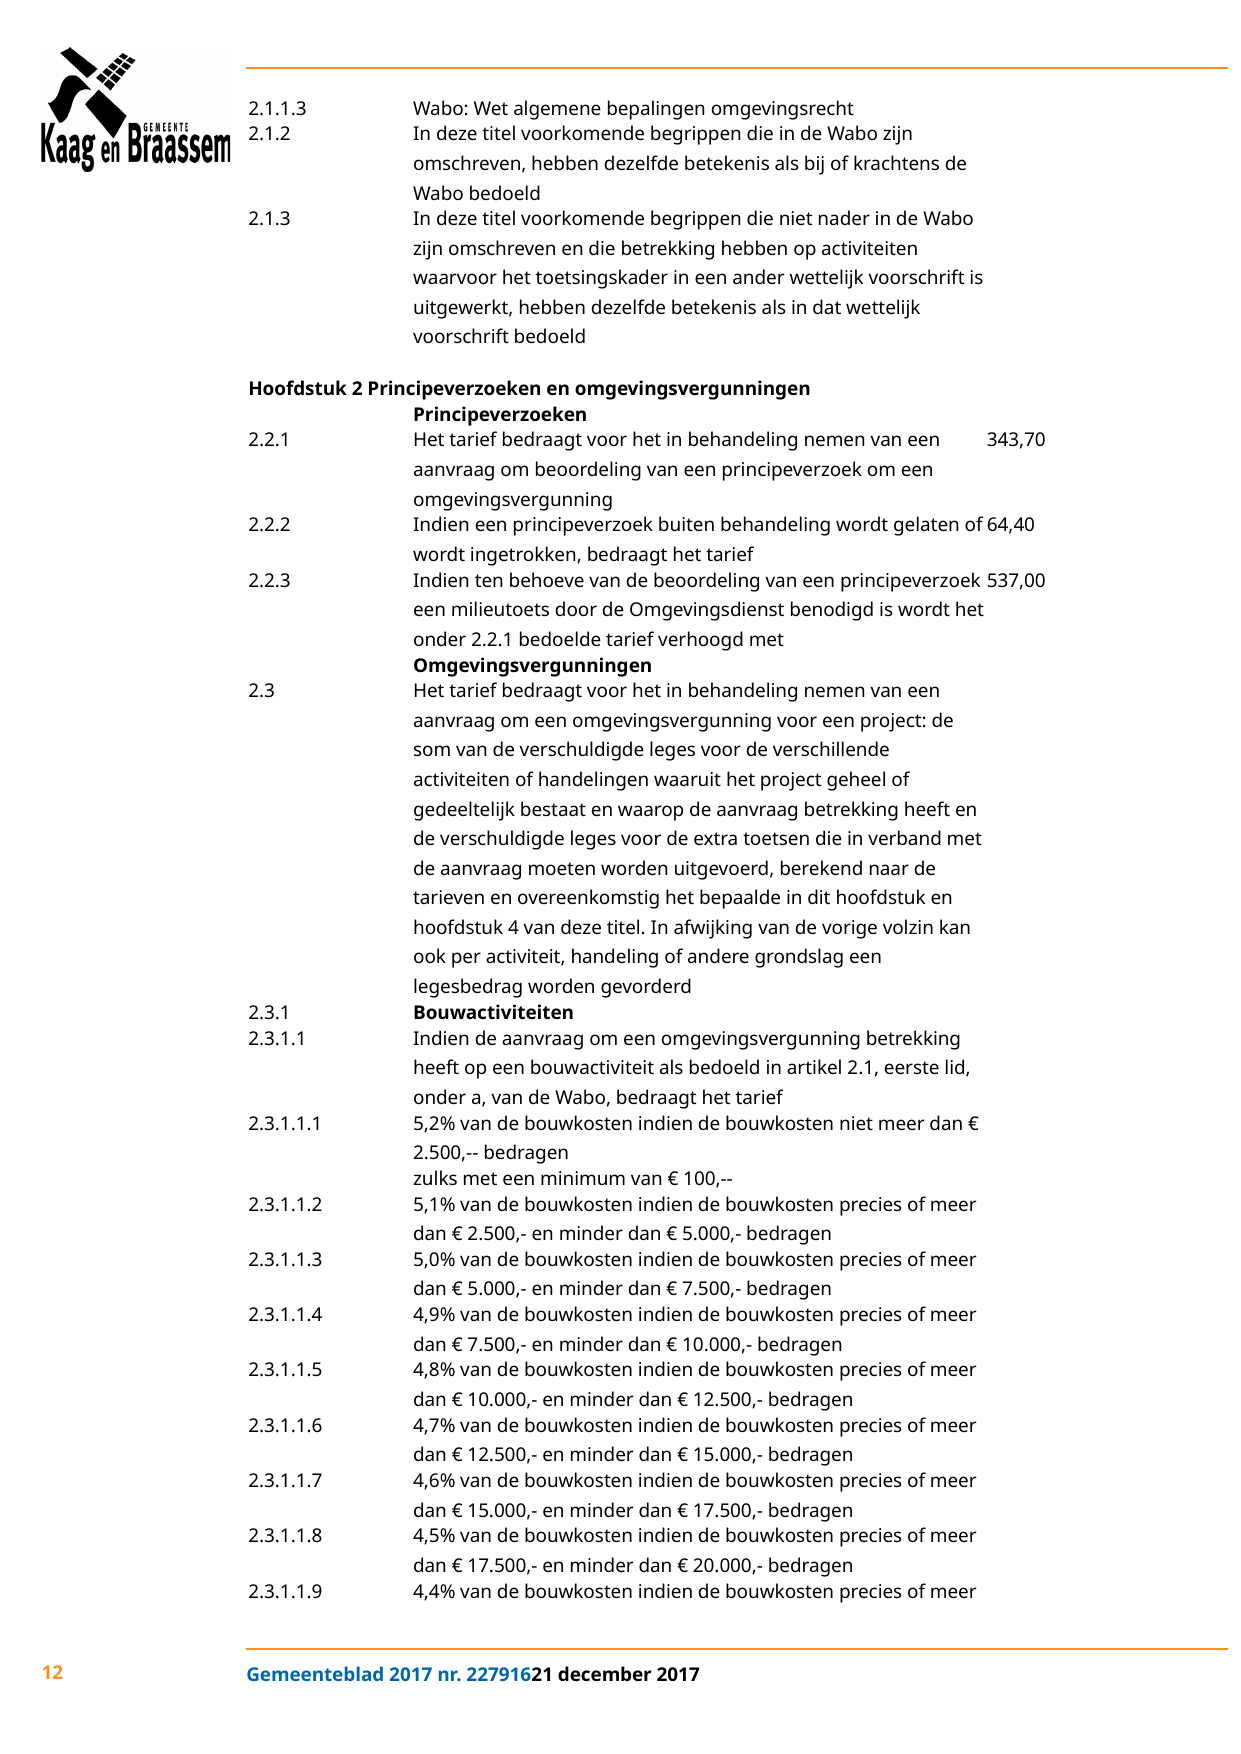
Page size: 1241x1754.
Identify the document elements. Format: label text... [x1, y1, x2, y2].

table_cell [987, 205, 1152, 349]
table_cell 2.3.1.1.2 [248, 1191, 413, 1246]
table_cell 2.2.2 [248, 512, 413, 567]
table_cell Indien een principeverzoek buiten behandeling wordt gelaten of wordt ingetrokken, bedraagt het tarief [413, 512, 987, 567]
table_cell 2.3.1.1.4 [248, 1301, 413, 1357]
table_cell 4,5% van de bouwkosten indien de bouwkosten precies of meer dan € 17.500,- en minder dan € 20.000,- bedragen [413, 1523, 987, 1578]
table_cell [987, 1412, 1152, 1467]
table_cell 5,2% van de bouwkosten indien de bouwkosten niet meer dan € 2.500,-- bedragen [413, 1110, 987, 1165]
table_cell [987, 652, 1152, 677]
table_cell 4,9% van de bouwkosten indien de bouwkosten precies of meer dan € 7.500,- en minder dan € 10.000,- bedragen [413, 1301, 987, 1357]
table_cell [248, 350, 413, 375]
table_cell 2.3 [248, 678, 413, 999]
table_cell 2.3.1.1.6 [248, 1412, 413, 1467]
table_cell 4,6% van de bouwkosten indien de bouwkosten precies of meer dan € 15.000,- en minder dan € 17.500,- bedragen [413, 1467, 987, 1523]
table_cell Hoofdstuk 2 Principeverzoeken en omgevingsvergunningen [248, 375, 987, 401]
table_cell [987, 375, 1152, 401]
table_cell 2.3.1.1.5 [248, 1357, 413, 1412]
picture [41, 47, 231, 172]
table_cell Indien ten behoeve van de beoordeling van een principeverzoek een milieutoets door de Omgevingsdienst benodigd is wordt het onder 2.2.1 bedoelde tarief verhoogd met [413, 567, 987, 652]
table_cell [987, 1523, 1152, 1578]
table_cell [987, 1301, 1152, 1357]
table_cell 4,8% van de bouwkosten indien de bouwkosten precies of meer dan € 10.000,- en minder dan € 12.500,- bedragen [413, 1357, 987, 1412]
table_cell 2.3.1.1.8 [248, 1523, 413, 1578]
table_cell [987, 1191, 1152, 1246]
table_cell [987, 1165, 1152, 1191]
table_cell 64,40 [987, 512, 1152, 567]
table_cell [987, 1110, 1152, 1165]
table_cell 4,7% van de bouwkosten indien de bouwkosten precies of meer dan € 12.500,- en minder dan € 15.000,- bedragen [413, 1412, 987, 1467]
table_cell [987, 121, 1152, 205]
table_cell [987, 1246, 1152, 1301]
table_cell 2.2.1 [248, 427, 413, 512]
table_cell 2.1.3 [248, 205, 413, 349]
table_cell Indien de aanvraag om een omgevingsvergunning betrekking heeft op een bouwactiviteit als bedoeld in artikel 2.1, eerste lid, onder a, van de Wabo, bedraagt het tarief [413, 1025, 987, 1110]
table_cell [987, 350, 1152, 375]
table_cell [987, 678, 1152, 999]
table_cell 2.3.1.1 [248, 1025, 413, 1110]
table_cell Omgevingsvergunningen [413, 652, 987, 677]
table_cell [987, 1578, 1152, 1604]
table_cell [987, 1467, 1152, 1523]
table_cell 537,00 [987, 567, 1152, 652]
table_cell 2.3.1 [248, 999, 413, 1025]
table_cell Het tarief bedraagt voor het in behandeling nemen van een aanvraag om beoordeling van een principeverzoek om een omgevingsvergunning [413, 427, 987, 512]
table_cell [987, 1357, 1152, 1412]
table_cell [248, 401, 413, 427]
table_cell [248, 1165, 413, 1191]
table_cell 5,0% van de bouwkosten indien de bouwkosten precies of meer dan € 5.000,- en minder dan € 7.500,- bedragen [413, 1246, 987, 1301]
table_cell [987, 999, 1152, 1025]
table_cell 2.2.3 [248, 567, 413, 652]
table_cell Principeverzoeken [413, 401, 987, 427]
table_cell 2.3.1.1.9 [248, 1578, 413, 1604]
table_cell 2.1.1.3 [248, 95, 413, 121]
table_cell 2.3.1.1.3 [248, 1246, 413, 1301]
table_cell In deze titel voorkomende begrippen die in de Wabo zijn omschreven, hebben dezelfde betekenis als bij of krachtens de Wabo bedoeld [413, 121, 987, 205]
table_cell [987, 95, 1152, 121]
table_cell 2.3.1.1.7 [248, 1467, 413, 1523]
table_cell 5,1% van de bouwkosten indien de bouwkosten precies of meer dan € 2.500,- en minder dan € 5.000,- bedragen [413, 1191, 987, 1246]
table_cell In deze titel voorkomende begrippen die niet nader in de Wabo zijn omschreven en die betrekking hebben op activiteiten waarvoor het toetsingskader in een ander wettelijk voorschrift is uitgewerkt, hebben dezelfde betekenis als in dat wettelijk voorschrift bedoeld [413, 205, 987, 349]
table_cell 4,4% van de bouwkosten indien de bouwkosten precies of meer [413, 1578, 987, 1604]
table_cell 2.3.1.1.1 [248, 1110, 413, 1165]
table_cell Bouwactiviteiten [413, 999, 987, 1025]
table_cell 343,70 [987, 427, 1152, 512]
table_cell [987, 1025, 1152, 1110]
table_cell [248, 652, 413, 677]
table_cell Wabo: Wet algemene bepalingen omgevingsrecht [413, 95, 987, 121]
table_cell [987, 401, 1152, 427]
table_cell 2.1.2 [248, 121, 413, 205]
table_cell zulks met een minimum van € 100,-- [413, 1165, 987, 1191]
table_cell Het tarief bedraagt voor het in behandeling nemen van een aanvraag om een omgevingsvergunning voor een project: de som van de verschuldigde leges voor de verschillende activiteiten of handelingen waaruit het project geheel of gedeeltelijk bestaat en waarop de aanvraag betrekking heeft en de verschuldigde leges voor de extra toetsen die in verband met de aanvraag moeten worden uitgevoerd, berekend naar de tarieven en overeenkomstig het bepaalde in dit hoofdstuk en hoofdstuk 4 van deze titel. In afwijking van de vorige volzin kan ook per activiteit, handeling of andere grondslag een legesbedrag worden gevorderd [413, 678, 987, 999]
table_cell [413, 350, 987, 375]
